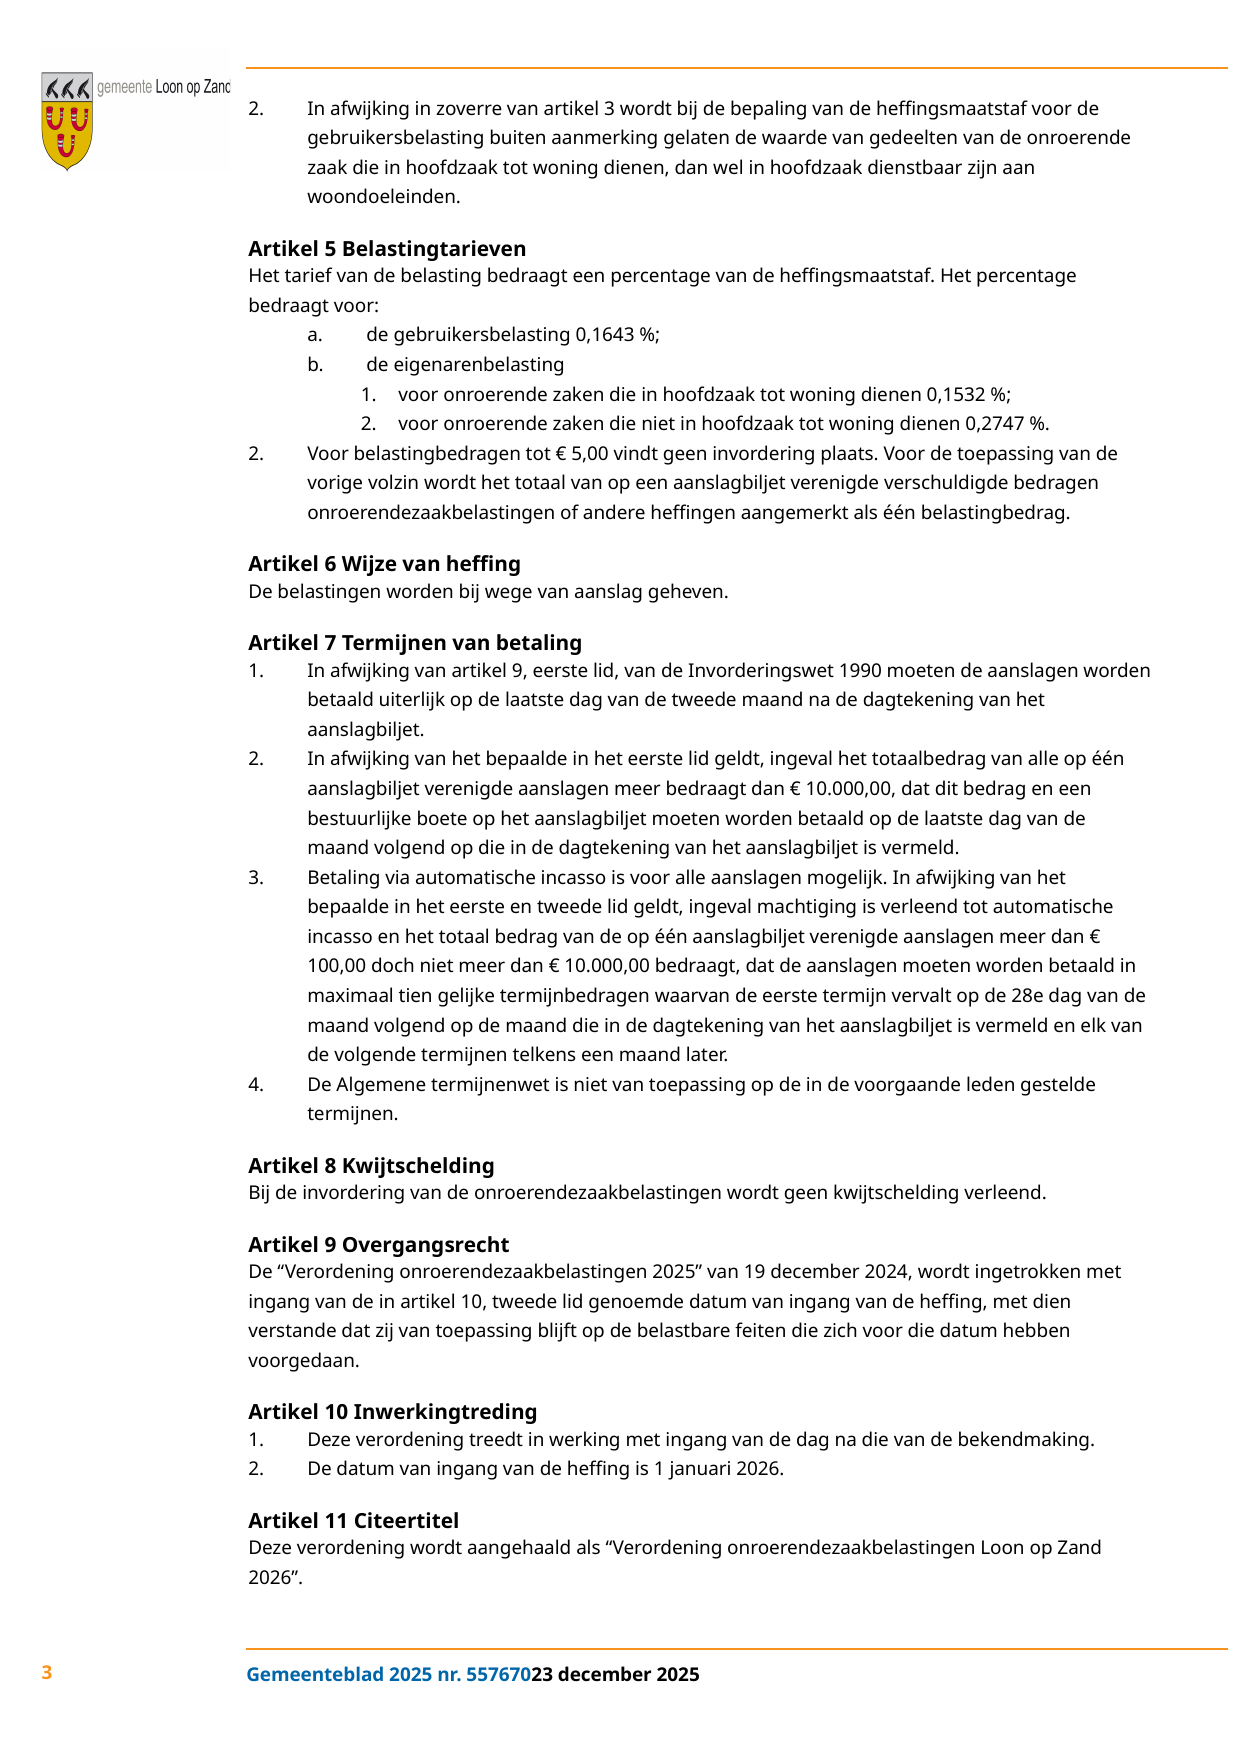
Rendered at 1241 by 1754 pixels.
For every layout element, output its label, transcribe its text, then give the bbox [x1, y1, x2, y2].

list De Algemene termijnenwet is niet van toepassing op de in de voorgaande leden gestelde termijnen. [248, 1071, 1152, 1126]
text Deze verordening wordt aangehaald als “Verordening onroerendezaakbelastingen Loon op Zand 2026”. [248, 1534, 1152, 1589]
text Artikel 6 Wijze van heffing [248, 549, 1152, 578]
list Voor belastingbedragen tot € 5,00 vindt geen invordering plaats. Voor de toepassing van de vorige volzin wordt het totaal van op een aanslagbiljet verenigde verschuldigde bedragen onroerendezaakbelastingen of andere heffingen aangemerkt als één belastingbedrag. [248, 440, 1152, 525]
list De datum van ingang van de heffing is 1 januari 2026. [248, 1455, 1152, 1481]
list Deze verordening treedt in werking met ingang van de dag na die van de bekendmaking. [248, 1426, 1152, 1452]
list In afwijking van het bepaalde in het eerste lid geldt, ingeval het totaalbedrag van alle op één aanslagbiljet verenigde aanslagen meer bedraagt dan € 10.000,00, dat dit bedrag en een bestuurlijke boete op het aanslagbiljet moeten worden betaald op de laatste dag van de maand volgend op die in de dagtekening van het aanslagbiljet is vermeld. [248, 746, 1152, 860]
list In afwijking in zoverre van artikel 3 wordt bij de bepaling van de heffingsmaatstaf voor de gebruikersbelasting buiten aanmerking gelaten de waarde van gedeelten van de onroerende zaak die in hoofdzaak tot woning dienen, dan wel in hoofdzaak dienstbaar zijn aan woondoeleinden. [248, 95, 1152, 209]
text Het tarief van de belasting bedraagt een percentage van de heffingsmaatstaf. Het percentage bedraagt voor: [248, 262, 1152, 318]
text Artikel 9 Overgangsrecht [248, 1230, 1152, 1258]
text De “Verordening onroerendezaakbelastingen 2025” van 19 december 2024, wordt ingetrokken met ingang van de in artikel 10, tweede lid genoemde datum van ingang van de heffing, met dien verstande dat zij van toepassing blijft op de belastbare feiten die zich voor die datum hebben voorgedaan. [248, 1258, 1152, 1373]
text Artikel 11 Citeertitel [248, 1506, 1152, 1534]
list voor onroerende zaken die in hoofdzaak tot woning dienen 0,1532 %; [361, 381, 1152, 406]
list voor onroerende zaken die niet in hoofdzaak tot woning dienen 0,2747 %. [361, 410, 1152, 436]
list de eigenarenbelasting [307, 351, 1152, 377]
list In afwijking van artikel 9, eerste lid, van de Invorderingswet 1990 moeten de aanslagen worden betaald uiterlijk op de laatste dag van de tweede maand na de dagtekening van het aanslagbiljet. [248, 657, 1152, 742]
picture [41, 47, 231, 172]
text De belastingen worden bij wege van aanslag geheven. [248, 578, 1152, 604]
text Artikel 7 Termijnen van betaling [248, 628, 1152, 657]
text Artikel 10 Inwerkingtreding [248, 1397, 1152, 1426]
text Artikel 5 Belastingtarieven [248, 234, 1152, 262]
text Bij de invordering van de onroerendezaakbelastingen wordt geen kwijtschelding verleend. [248, 1179, 1152, 1205]
list de gebruikersbelasting 0,1643 %; [307, 322, 1152, 347]
list Betaling via automatische incasso is voor alle aanslagen mogelijk. In afwijking van het bepaalde in het eerste en tweede lid geldt, ingeval machtiging is verleend tot automatische incasso en het totaal bedrag van de op één aanslagbiljet verenigde aanslagen meer dan € 100,00 doch niet meer dan € 10.000,00 bedraagt, dat de aanslagen moeten worden betaald in maximaal tien gelijke termijnbedragen waarvan de eerste termijn vervalt op de 28e dag van de maand volgend op de maand die in de dagtekening van het aanslagbiljet is vermeld en elk van de volgende termijnen telkens een maand later. [248, 864, 1152, 1067]
text Artikel 8 Kwijtschelding [248, 1151, 1152, 1179]
